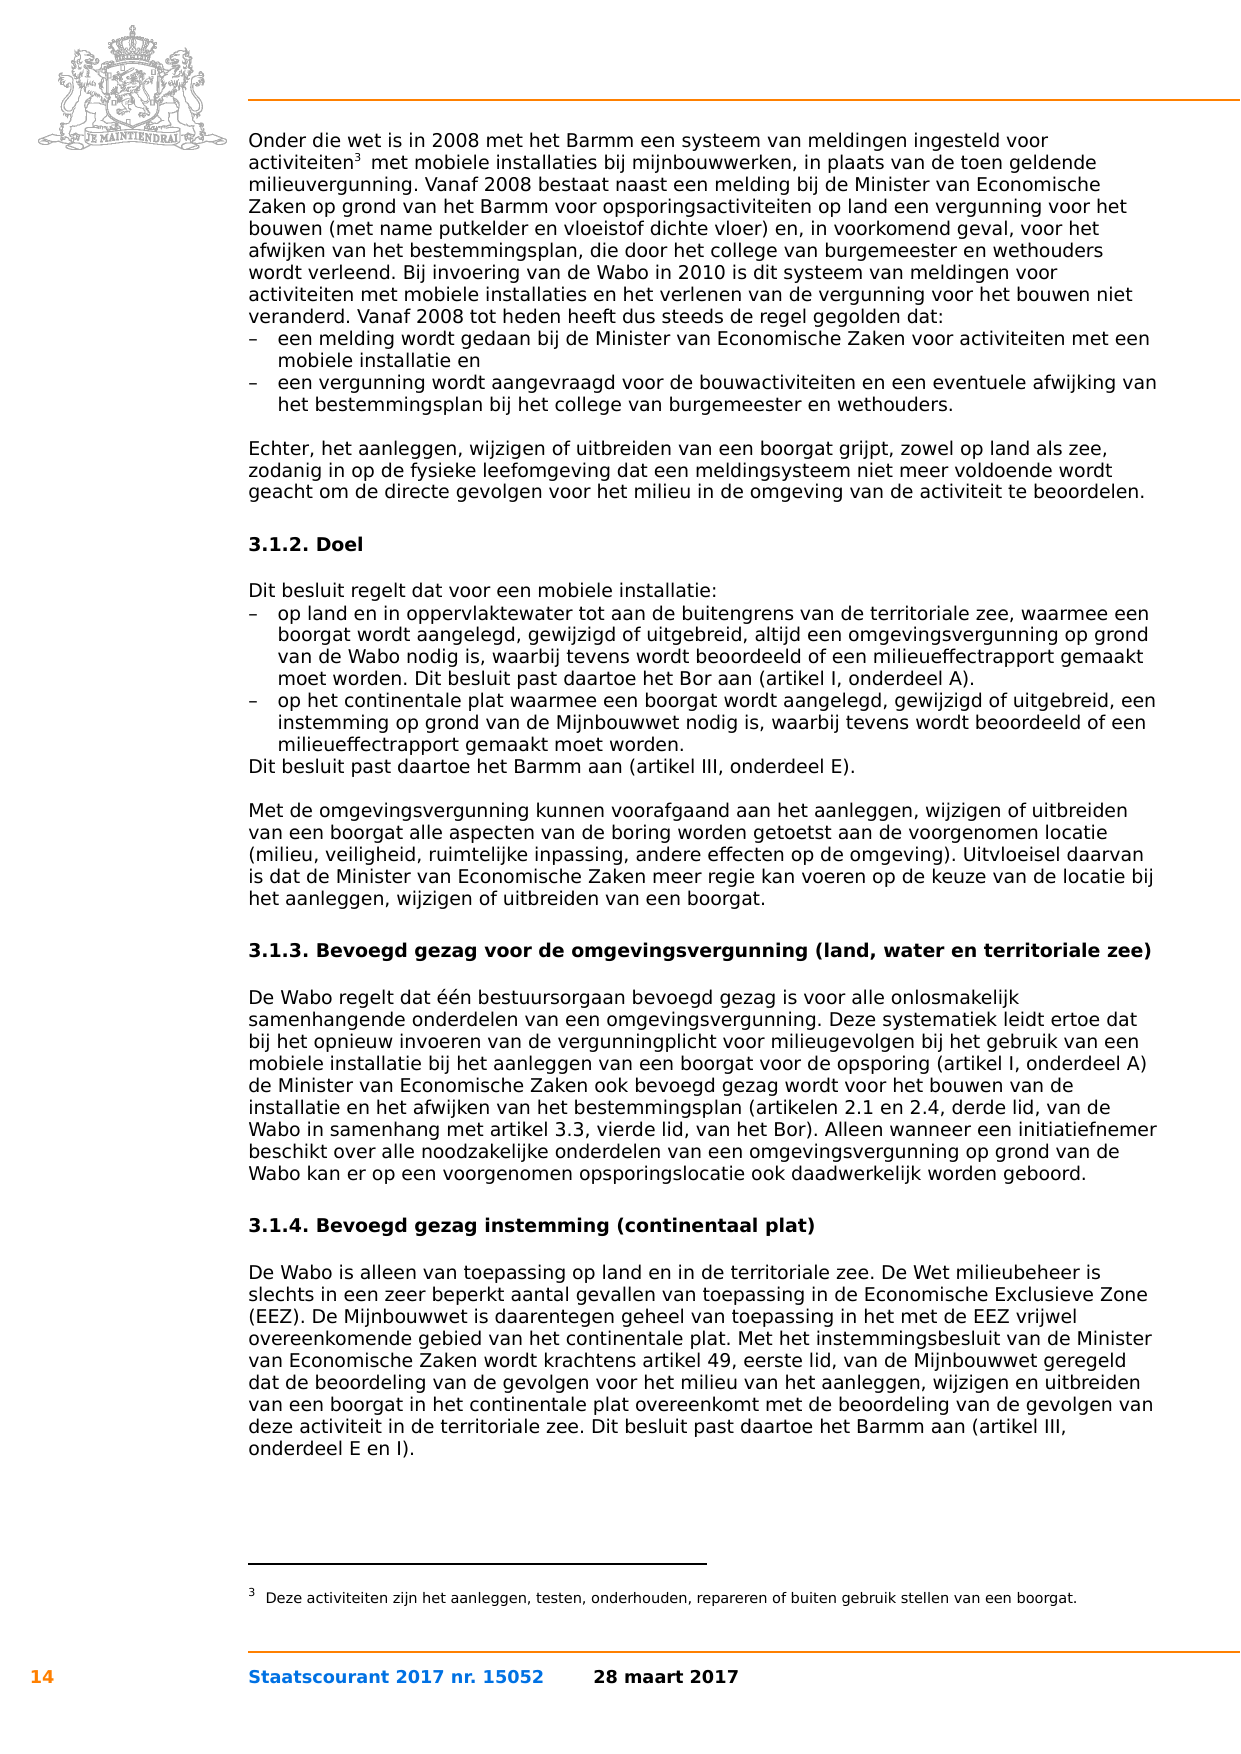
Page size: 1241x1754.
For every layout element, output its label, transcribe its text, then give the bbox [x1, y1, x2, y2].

text Dit besluit past daartoe het Barmm aan (artikel III, onderdeel E). [248, 756, 1163, 778]
text De Wabo regelt dat één bestuursorgaan bevoegd gezag is voor alle onlosmakelijk samenhangende onderdelen van een omgevingsvergunning. Deze systematiek leidt ertoe dat bij het opnieuw invoeren van de vergunningplicht voor milieugevolgen bij het gebruik van een mobiele installatie bij het aanleggen van een boorgat voor de opsporing (artikel I, onderdeel A) de Minister van Economische Zaken ook bevoegd gezag wordt voor het bouwen van de installatie en het afwijken van het bestemmingsplan (artikelen 2.1 en 2.4, derde lid, van de Wabo in samenhang met artikel 3.3, vierde lid, van het Bor). Alleen wanneer een initiatiefnemer beschikt over alle noodzakelijke onderdelen van een omgevingsvergunning op grond van de Wabo kan er op een voorgenomen opsporingslocatie ook daadwerkelijk worden geboord. [248, 987, 1163, 1185]
text De Wabo is alleen van toepassing op land en in de territoriale zee. De Wet milieubeheer is slechts in een zeer beperkt aantal gevallen van toepassing in de Economische Exclusieve Zone (EEZ). De Mijnbouwwet is daarentegen geheel van toepassing in het met de EEZ vrijwel overeenkomende gebied van het continentale plat. Met het instemmingsbesluit van de Minister van Economische Zaken wordt krachtens artikel 49, eerste lid, van de Mijnbouwwet geregeld dat de beoordeling van de gevolgen voor het milieu van het aanleggen, wijzigen en uitbreiden van een boorgat in het continentale plat overeenkomt met de beoordeling van de gevolgen van deze activiteit in de territoriale zee. Dit besluit past daartoe het Barmm aan (artikel III, onderdeel E en I). [248, 1262, 1163, 1459]
text – een vergunning wordt aangevraagd voor de bouwactiviteiten en een eventuele afwijking van het bestemmingsplan bij het college van burgemeester en wethouders. [248, 372, 1163, 416]
text Met de omgevingsvergunning kunnen voorafgaand aan het aanleggen, wijzigen of uitbreiden van een boorgat alle aspecten van de boring worden getoetst aan de voorgenomen locatie (milieu, veiligheid, ruimtelijke inpassing, andere effecten op de omgeving). Uitvloeisel daarvan is dat de Minister van Economische Zaken meer regie kan voeren op de keuze van de locatie bij het aanleggen, wijzigen of uitbreiden van een boorgat. [248, 800, 1163, 910]
subtitle 3.1.4. Bevoegd gezag instemming (continentaal plat) [248, 1215, 1163, 1237]
text – op het continentale plat waarmee een boorgat wordt aangelegd, gewijzigd of uitgebreid, een instemming op grond van de Mijnbouwwet nodig is, waarbij tevens wordt beoordeeld of een milieueffectrapport gemaakt moet worden. [248, 690, 1163, 756]
text – op land en in oppervlaktewater tot aan de buitengrens van de territoriale zee, waarmee een boorgat wordt aangelegd, gewijzigd of uitgebreid, altijd een omgevingsvergunning op grond van de Wabo nodig is, waarbij tevens wordt beoordeeld of een milieueffectrapport gemaakt moet worden. Dit besluit past daartoe het Bor aan (artikel I, onderdeel A). [248, 602, 1163, 690]
text Echter, het aanleggen, wijzigen of uitbreiden van een boorgat grijpt, zowel op land als zee, zodanig in op de fysieke leefomgeving dat een meldingsysteem niet meer voldoende wordt geacht om de directe gevolgen voor het milieu in de omgeving van de activiteit te beoordelen. [248, 437, 1163, 503]
subtitle 3.1.2. Doel [248, 533, 1163, 555]
text – een melding wordt gedaan bij de Minister van Economische Zaken voor activiteiten met een mobiele installatie en [248, 328, 1163, 372]
text Dit besluit regelt dat voor een mobiele installatie: [248, 580, 1163, 602]
text Onder die wet is in 2008 met het Barmm een systeem van meldingen ingesteld voor activiteiten met mobiele installaties bij mijnbouwwerken, in plaats van de toen geldende milieuvergunning. Vanaf 2008 bestaat naast een melding bij de Minister van Economische Zaken op grond van het Barmm voor opsporingsactiviteiten op land een vergunning voor het bouwen (met name putkelder en vloeistof dichte vloer) en, in voorkomend geval, voor het afwijken van het bestemmingsplan, die door het college van burgemeester en wethouders wordt verleend. Bij invoering van de Wabo in 2010 is dit systeem van meldingen voor activiteiten met mobiele installaties en het verlenen van de vergunning voor het bouwen niet veranderd. Vanaf 2008 tot heden heeft dus steeds de regel gegolden dat: [248, 130, 1163, 328]
picture [38, 25, 227, 150]
subtitle 3.1.3. Bevoegd gezag voor de omgevingsvergunning (land, water en territoriale zee) [248, 940, 1163, 962]
text Deze activiteiten zijn het aanleggen, testen, onderhouden, repareren of buiten gebruik stellen van een boorgat. [248, 1586, 1163, 1608]
